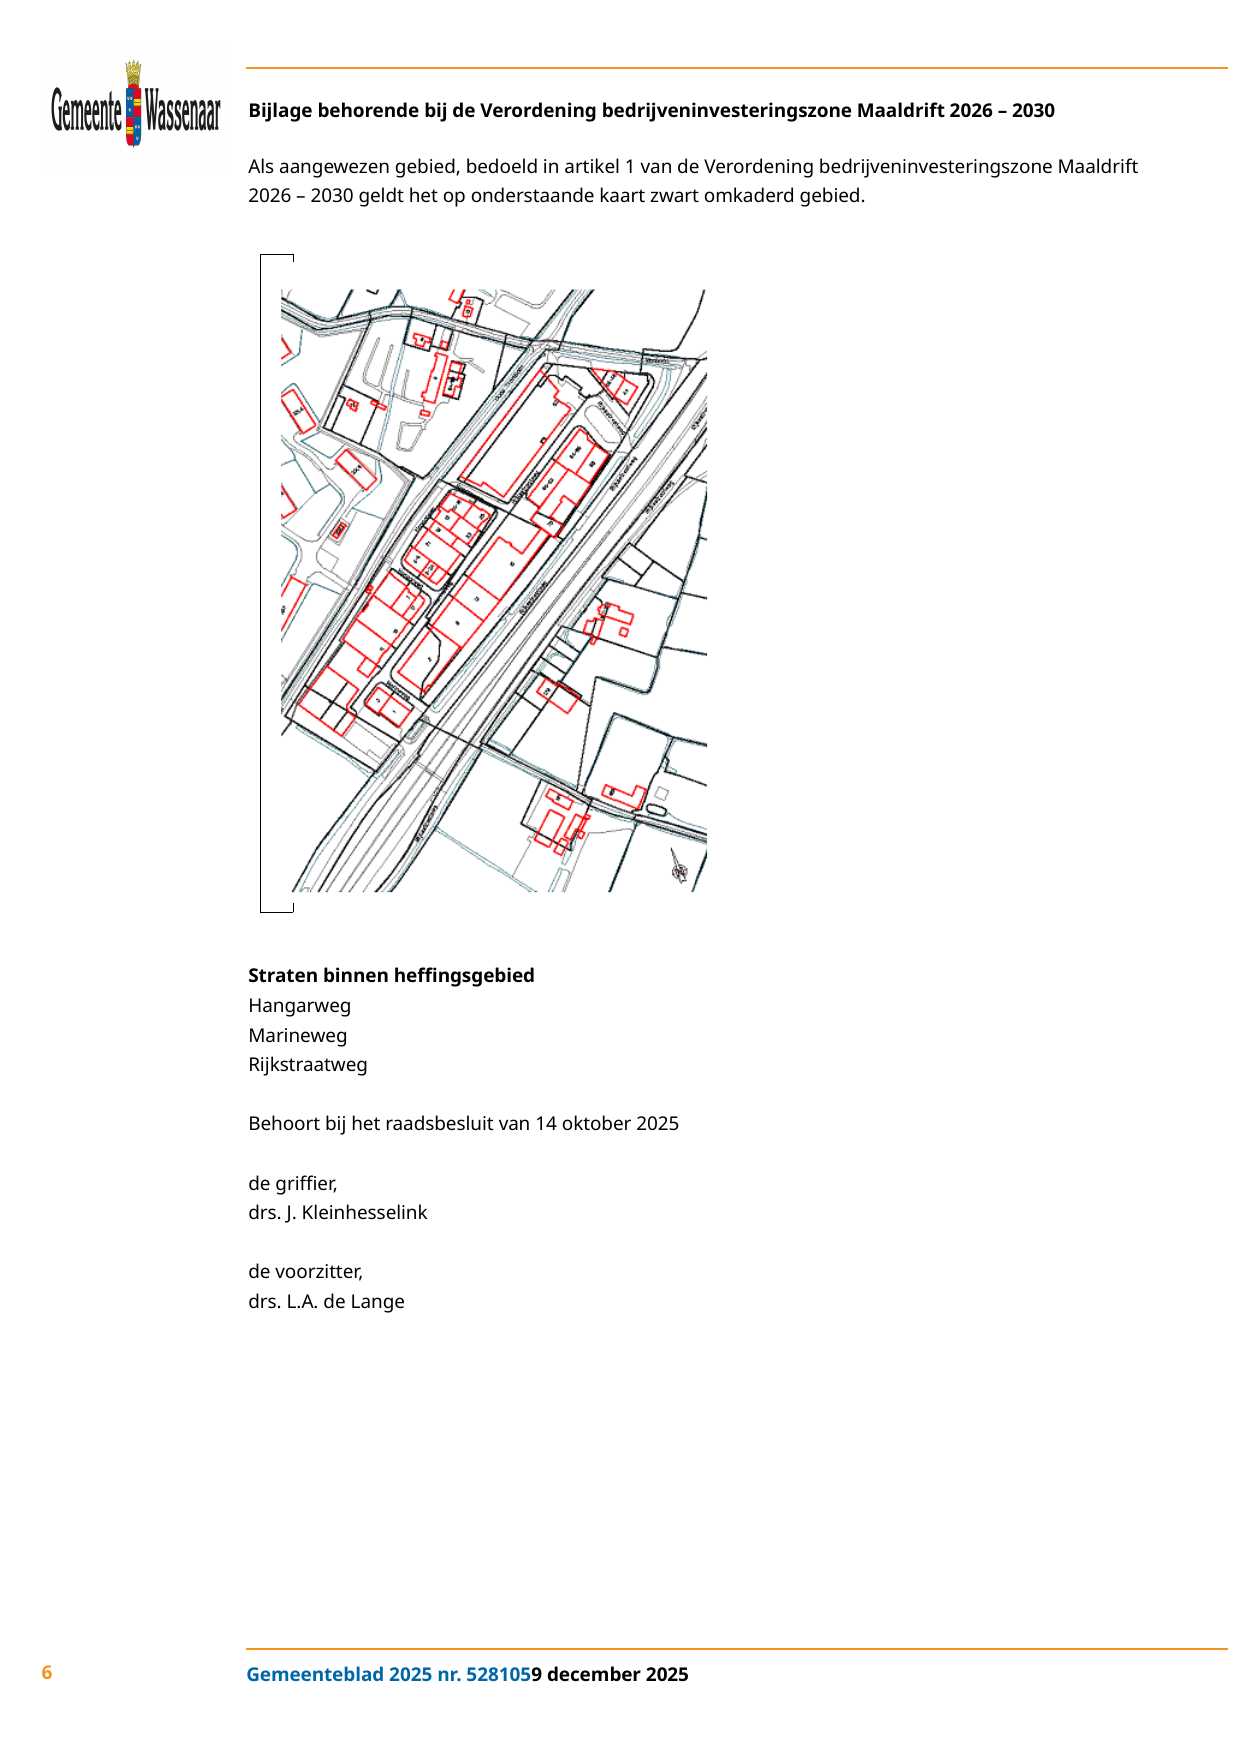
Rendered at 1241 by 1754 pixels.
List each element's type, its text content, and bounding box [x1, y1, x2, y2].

text Straten binnen heffingsgebied [248, 963, 1152, 988]
text de voorzitter, [248, 1258, 1152, 1284]
text Marineweg [248, 1022, 1152, 1047]
text Bijlage behorende bij de Verordening bedrijveninvesteringszone Maaldrift 2026 – 2030 [248, 95, 1152, 123]
text de griffier, [248, 1170, 1152, 1195]
picture [41, 47, 231, 172]
picture [268, 262, 742, 903]
text Rijkstraatweg [248, 1051, 1152, 1077]
text Behoort bij het raadsbesluit van 14 oktober 2025 [248, 1111, 1152, 1136]
text drs. J. Kleinhesselink [248, 1199, 1152, 1225]
text Als aangewezen gebied, bedoeld in artikel 1 van de Verordening bedrijveninvesteringszone Maaldrift 2026 – 2030 geldt het op onderstaande kaart zwart omkaderd gebied. [248, 153, 1152, 208]
text drs. L.A. de Lange [248, 1288, 1152, 1314]
text Hangarweg [248, 992, 1152, 1018]
